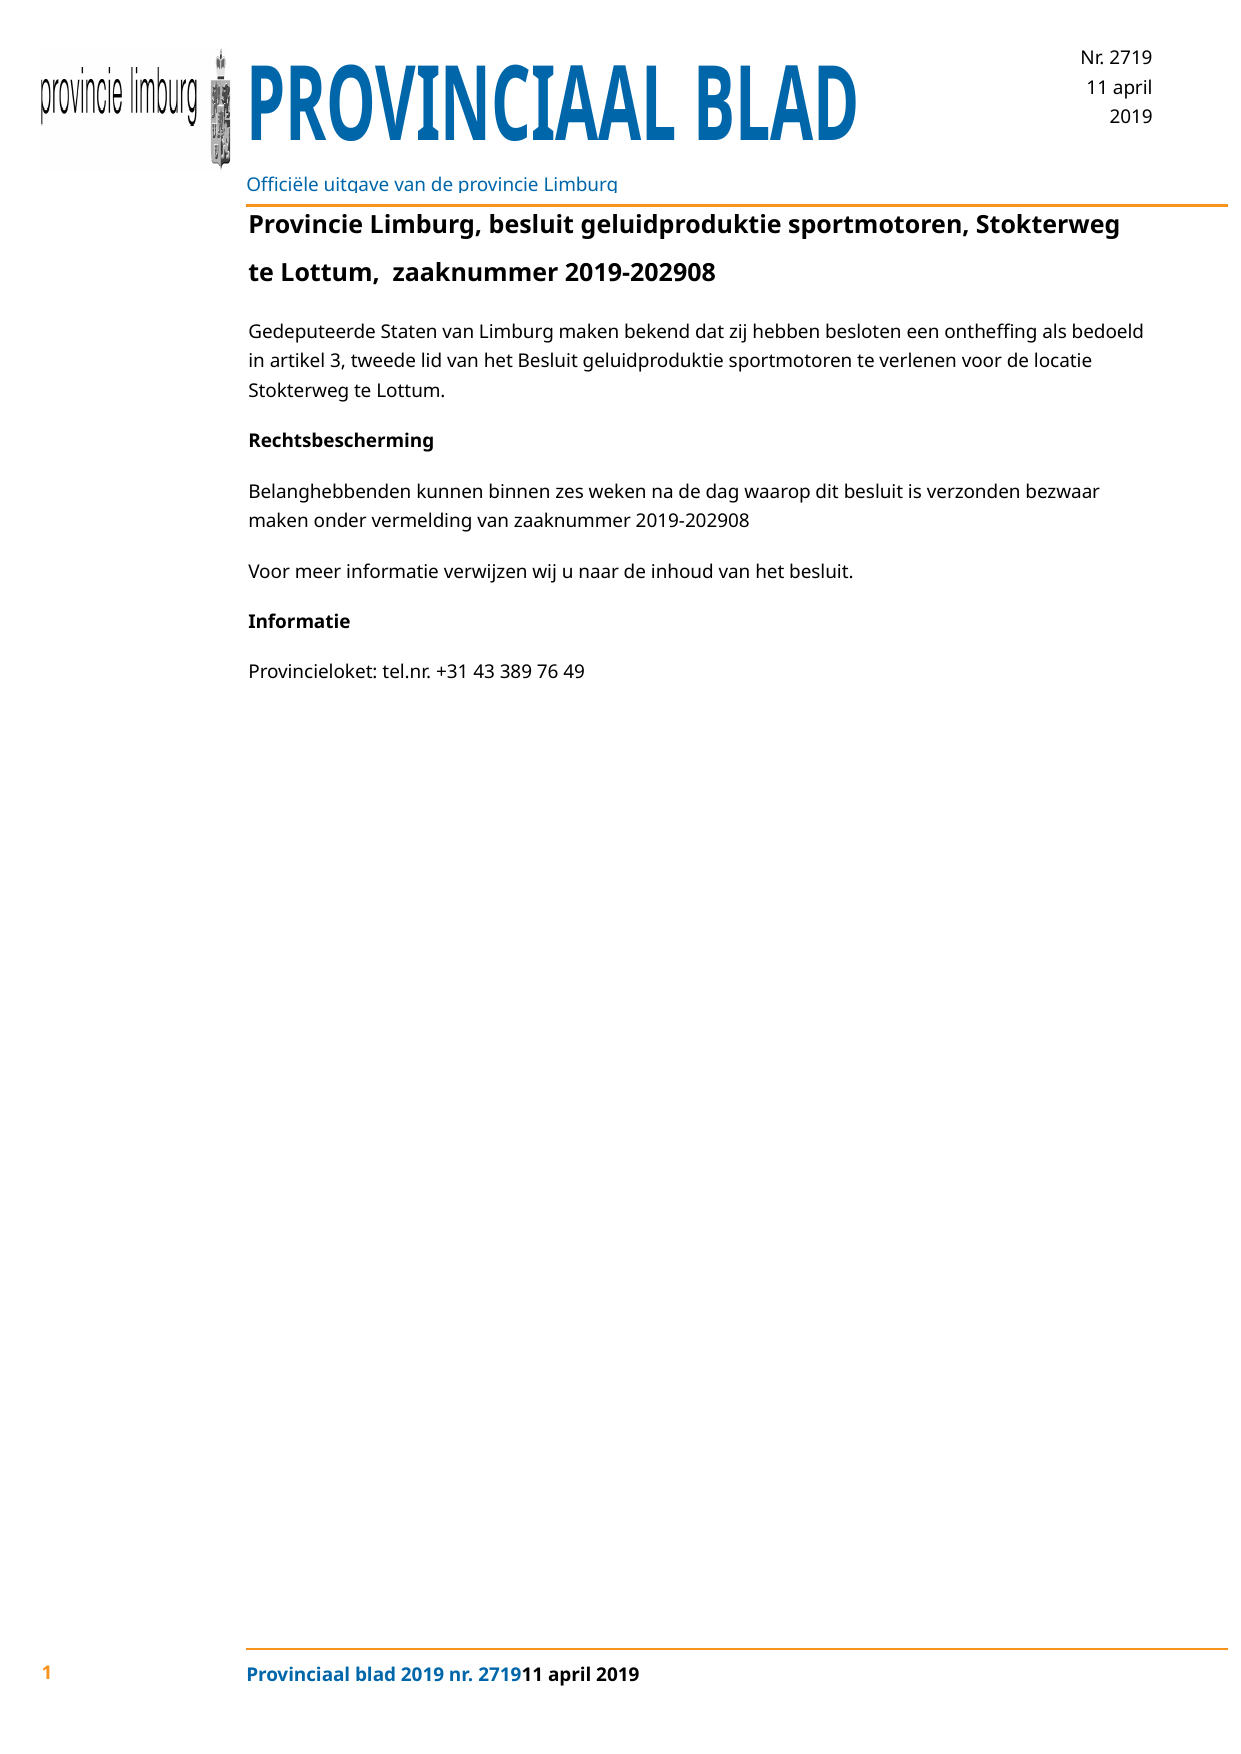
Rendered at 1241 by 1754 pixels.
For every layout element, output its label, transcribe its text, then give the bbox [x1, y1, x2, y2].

text Belanghebbenden kunnen binnen zes weken na de dag waarop dit besluit is verzonden bezwaar maken onder vermelding van zaaknummer 2019-202908 [248, 478, 1152, 533]
picture [41, 47, 231, 172]
text Informatie [248, 608, 1152, 634]
text Rechtsbescherming [248, 427, 1152, 453]
text Provincie Limburg, besluit geluidproduktie sportmotoren, Stokterweg te Lottum, zaaknummer 2019-202908 [248, 207, 1152, 288]
text Voor meer informatie verwijzen wij u naar de inhoud van het besluit. [248, 558, 1152, 584]
text Gedeputeerde Staten van Limburg maken bekend dat zij hebben besloten een ontheffing als bedoeld in artikel 3, tweede lid van het Besluit geluidproduktie sportmotoren te verlenen voor de locatie Stokterweg te Lottum. [248, 318, 1152, 403]
text Provincieloket: tel.nr. +31 43 389 76 49 [248, 659, 1152, 684]
